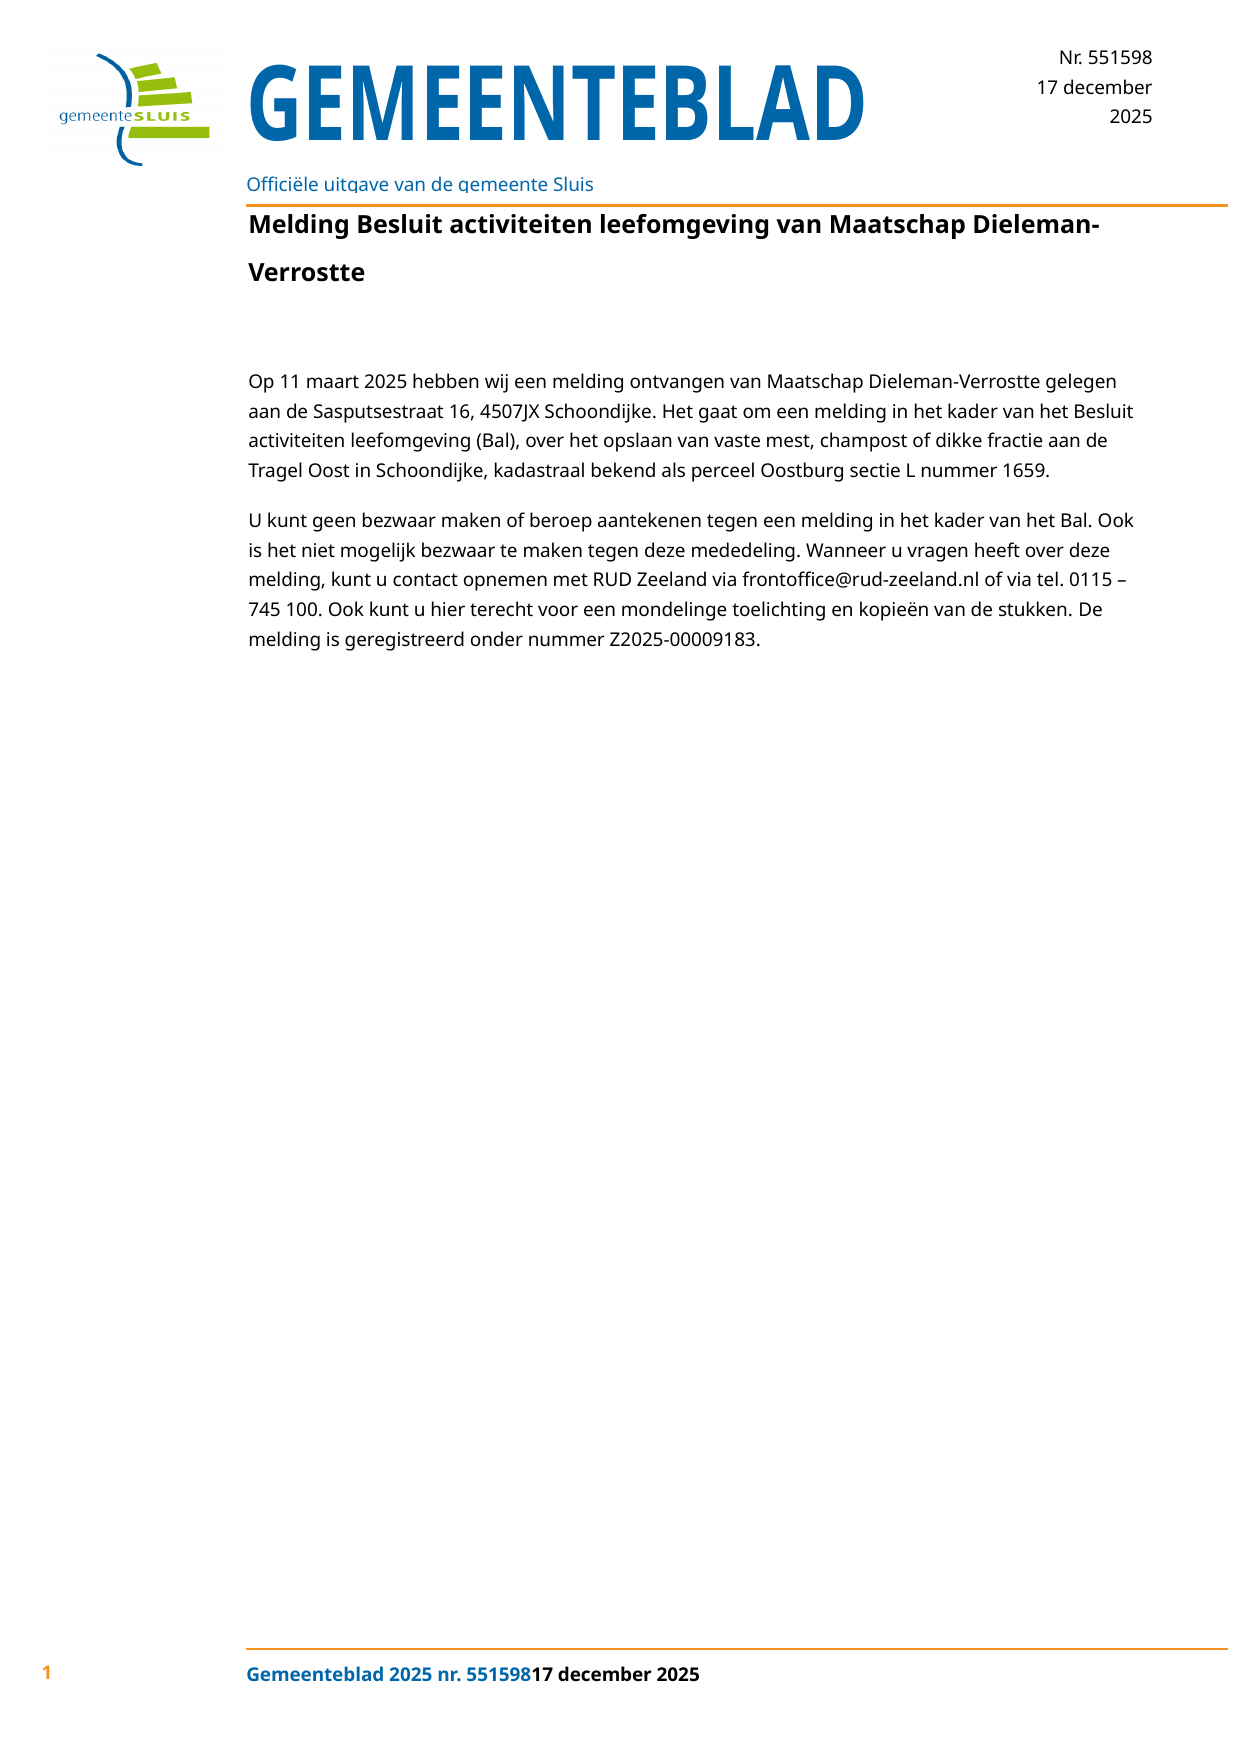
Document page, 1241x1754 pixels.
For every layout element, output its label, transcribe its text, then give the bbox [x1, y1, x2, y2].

text U kunt geen bezwaar maken of beroep aantekenen tegen een melding in het kader van het Bal. Ook is het niet mogelijk bezwaar te maken tegen deze mededeling. Wanneer u vragen heeft over deze melding, kunt u contact opnemen met RUD Zeeland via frontoffice@rud-zeeland.nl of via tel. 0115 – 745 100. Ook kunt u hier terecht voor een mondelinge toelichting en kopieën van de stukken. De melding is geregistreerd onder nummer Z2025-00009183. [248, 507, 1152, 652]
text Melding Besluit activiteiten leefomgeving van Maatschap Dieleman-Verrostte [248, 207, 1152, 288]
picture [41, 47, 231, 172]
text Op 11 maart 2025 hebben wij een melding ontvangen van Maatschap Dieleman-Verrostte gelegen aan de Sasputsestraat 16, 4507JX Schoondijke. Het gaat om een melding in het kader van het Besluit activiteiten leefomgeving (Bal), over het opslaan van vaste mest, champost of dikke fractie aan de Tragel Oost in Schoondijke, kadastraal bekend als perceel Oostburg sectie L nummer 1659. [248, 368, 1152, 483]
